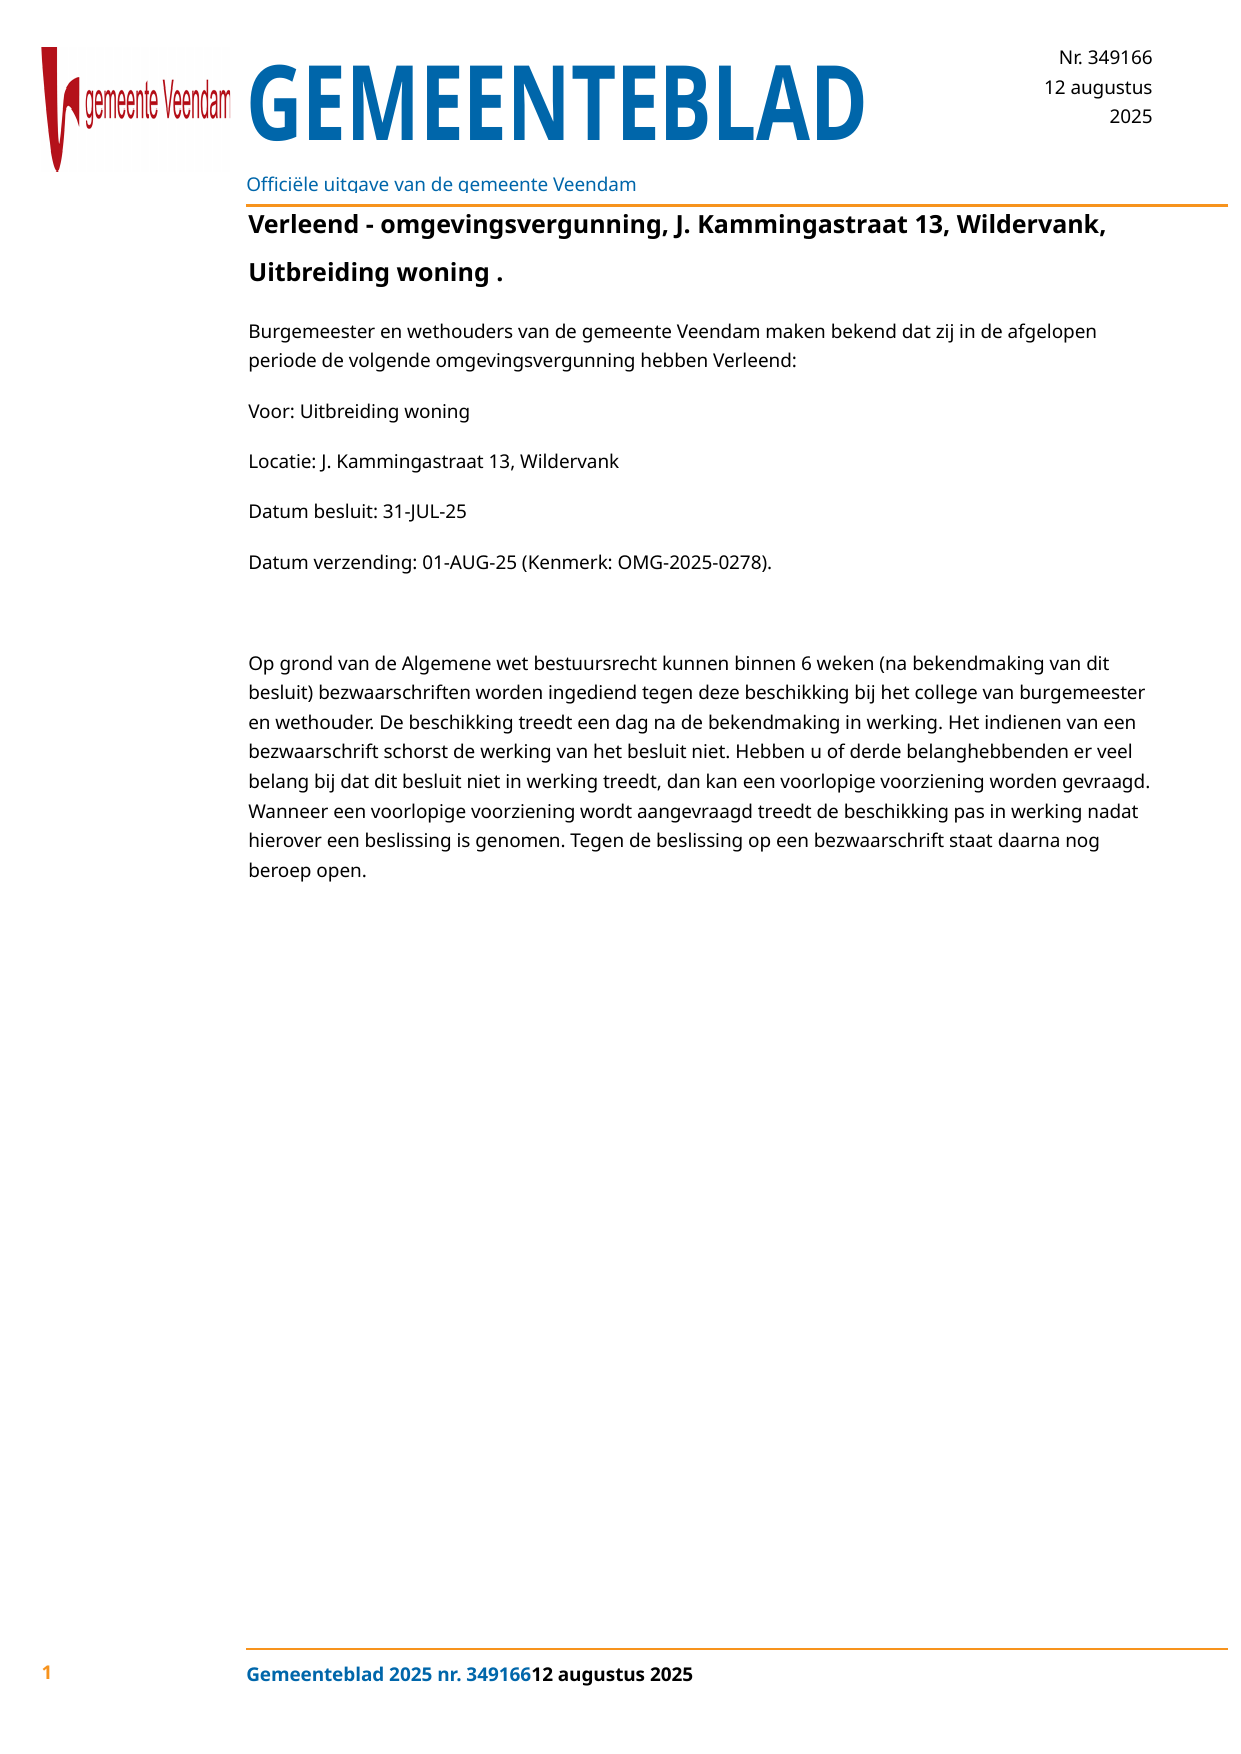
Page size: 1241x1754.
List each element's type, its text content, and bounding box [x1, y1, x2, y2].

text Verleend - omgevingsvergunning, J. Kammingastraat 13, Wildervank, Uitbreiding woning . [248, 207, 1152, 288]
text Datum besluit: 31-JUL-25 [248, 499, 1152, 524]
picture [41, 47, 231, 172]
text Op grond van de Algemene wet bestuursrecht kunnen binnen 6 weken (na bekendmaking van dit besluit) bezwaarschriften worden ingediend tegen deze beschikking bij het college van burgemeester en wethouder. De beschikking treedt een dag na de bekendmaking in werking. Het indienen van een bezwaarschrift schorst de werking van het besluit niet. Hebben u of derde belanghebbenden er veel belang bij dat dit besluit niet in werking treedt, dan kan een voorlopige voorziening worden gevraagd. Wanneer een voorlopige voorziening wordt aangevraagd treedt de beschikking pas in werking nadat hierover een beslissing is genomen. Tegen de beslissing op een bezwaarschrift staat daarna nog beroep open. [248, 650, 1152, 883]
text Locatie: J. Kammingastraat 13, Wildervank [248, 448, 1152, 474]
text Voor: Uitbreiding woning [248, 398, 1152, 424]
text Datum verzending: 01-AUG-25 (Kenmerk: OMG-2025-0278). [248, 549, 1152, 575]
text Burgemeester en wethouders van de gemeente Veendam maken bekend dat zij in de afgelopen periode de volgende omgevingsvergunning hebben Verleend: [248, 318, 1152, 373]
